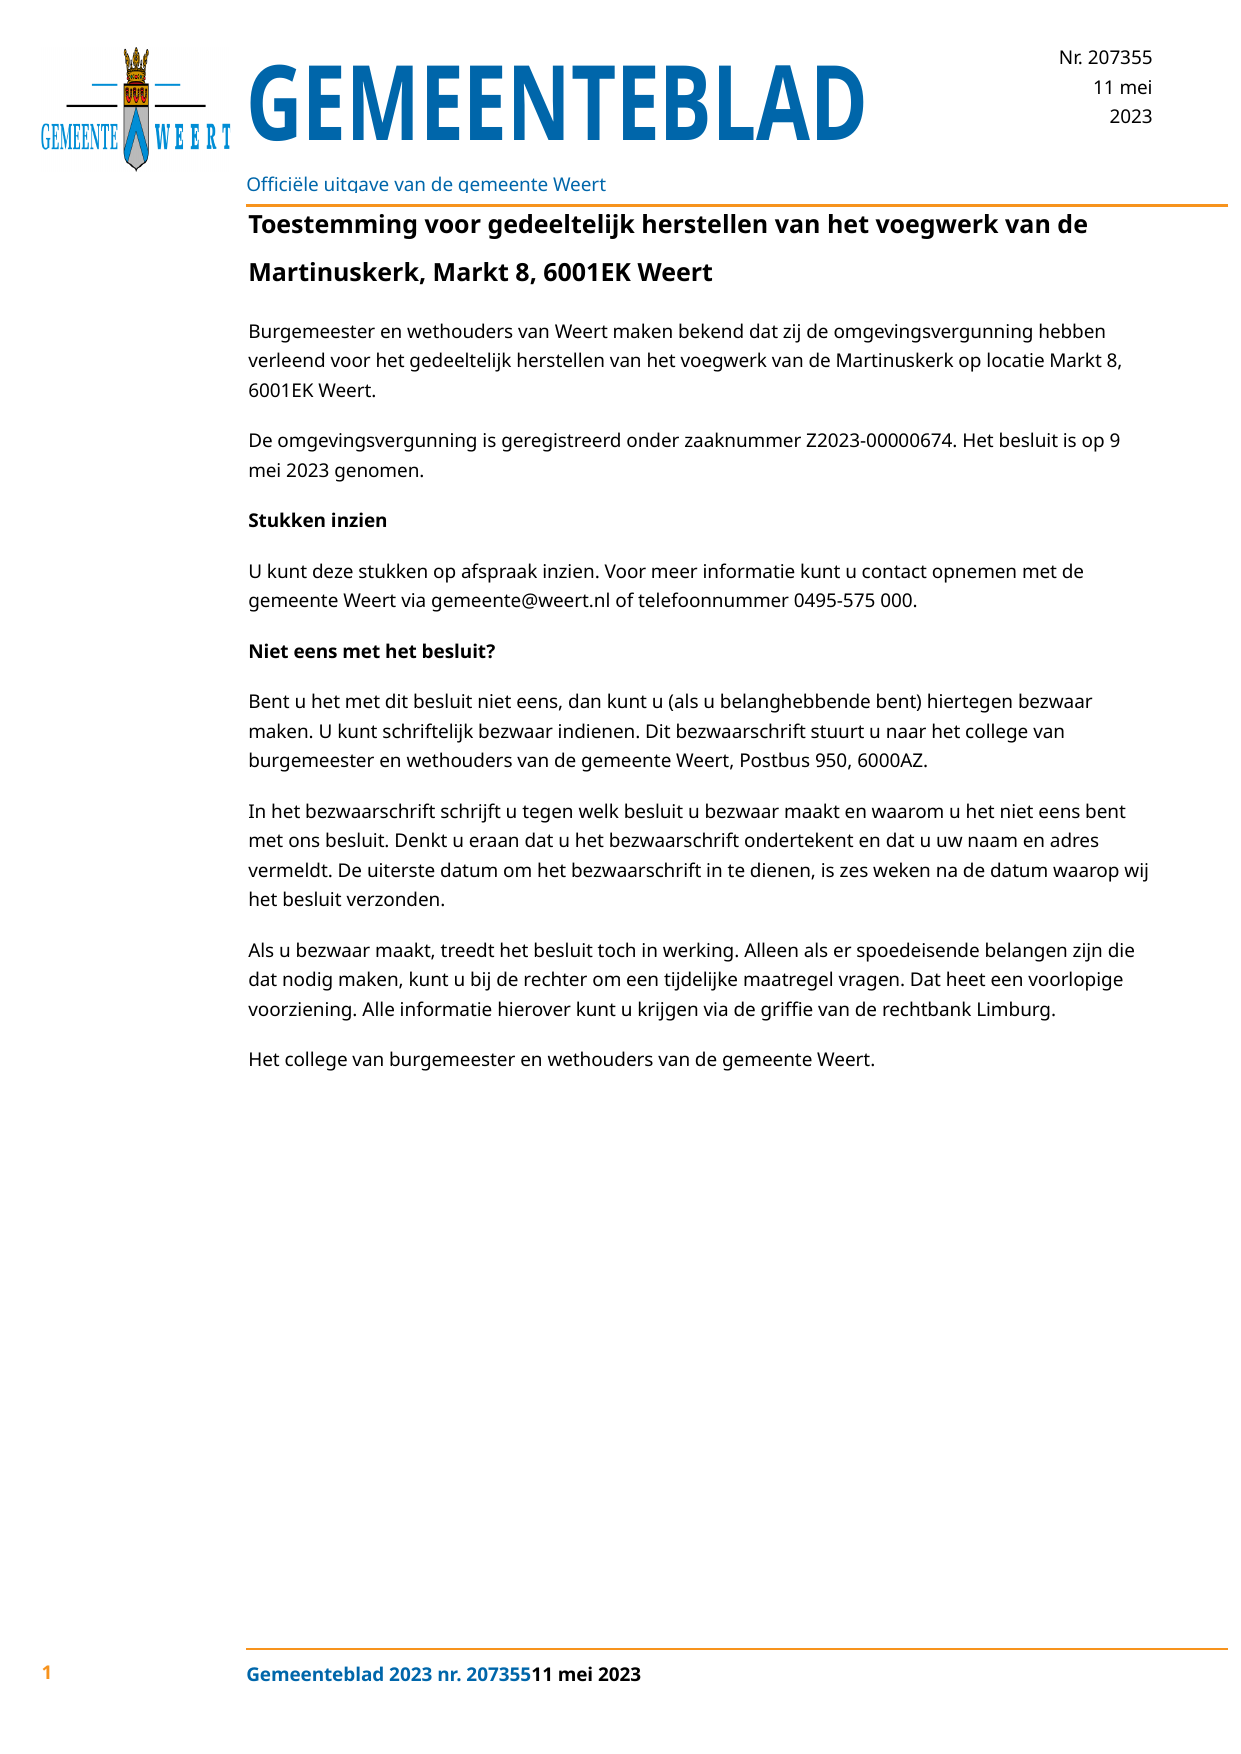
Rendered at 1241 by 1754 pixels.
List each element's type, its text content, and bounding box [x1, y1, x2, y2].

text Stukken inzien [248, 507, 1152, 533]
picture [41, 47, 231, 172]
text Niet eens met het besluit? [248, 638, 1152, 664]
text Burgemeester en wethouders van Weert maken bekend dat zij de omgevingsvergunning hebben verleend voor het gedeeltelijk herstellen van het voegwerk van de Martinuskerk op locatie Markt 8, 6001EK Weert. [248, 318, 1152, 403]
text Toestemming voor gedeeltelijk herstellen van het voegwerk van de Martinuskerk, Markt 8, 6001EK Weert [248, 207, 1152, 288]
text U kunt deze stukken op afspraak inzien. Voor meer informatie kunt u contact opnemen met de gemeente Weert via gemeente@weert.nl of telefoonnummer 0495-575 000. [248, 558, 1152, 613]
text Het college van burgemeester en wethouders van de gemeente Weert. [248, 1047, 1152, 1072]
text Bent u het met dit besluit niet eens, dan kunt u (als u belanghebbende bent) hiertegen bezwaar maken. U kunt schriftelijk bezwaar indienen. Dit bezwaarschrift stuurt u naar het college van burgemeester en wethouders van de gemeente Weert, Postbus 950, 6000AZ. [248, 688, 1152, 773]
text Als u bezwaar maakt, treedt het besluit toch in werking. Alleen als er spoedeisende belangen zijn die dat nodig maken, kunt u bij de rechter om een tijdelijke maatregel vragen. Dat heet een voorlopige voorziening. Alle informatie hierover kunt u krijgen via de griffie van de rechtbank Limburg. [248, 937, 1152, 1022]
text De omgevingsvergunning is geregistreerd onder zaaknummer Z2023-00000674. Het besluit is op 9 mei 2023 genomen. [248, 427, 1152, 483]
text In het bezwaarschrift schrijft u tegen welk besluit u bezwaar maakt en waarom u het niet eens bent met ons besluit. Denkt u eraan dat u het bezwaarschrift ondertekent en dat u uw naam en adres vermeldt. De uiterste datum om het bezwaarschrift in te dienen, is zes weken na de datum waarop wij het besluit verzonden. [248, 798, 1152, 912]
